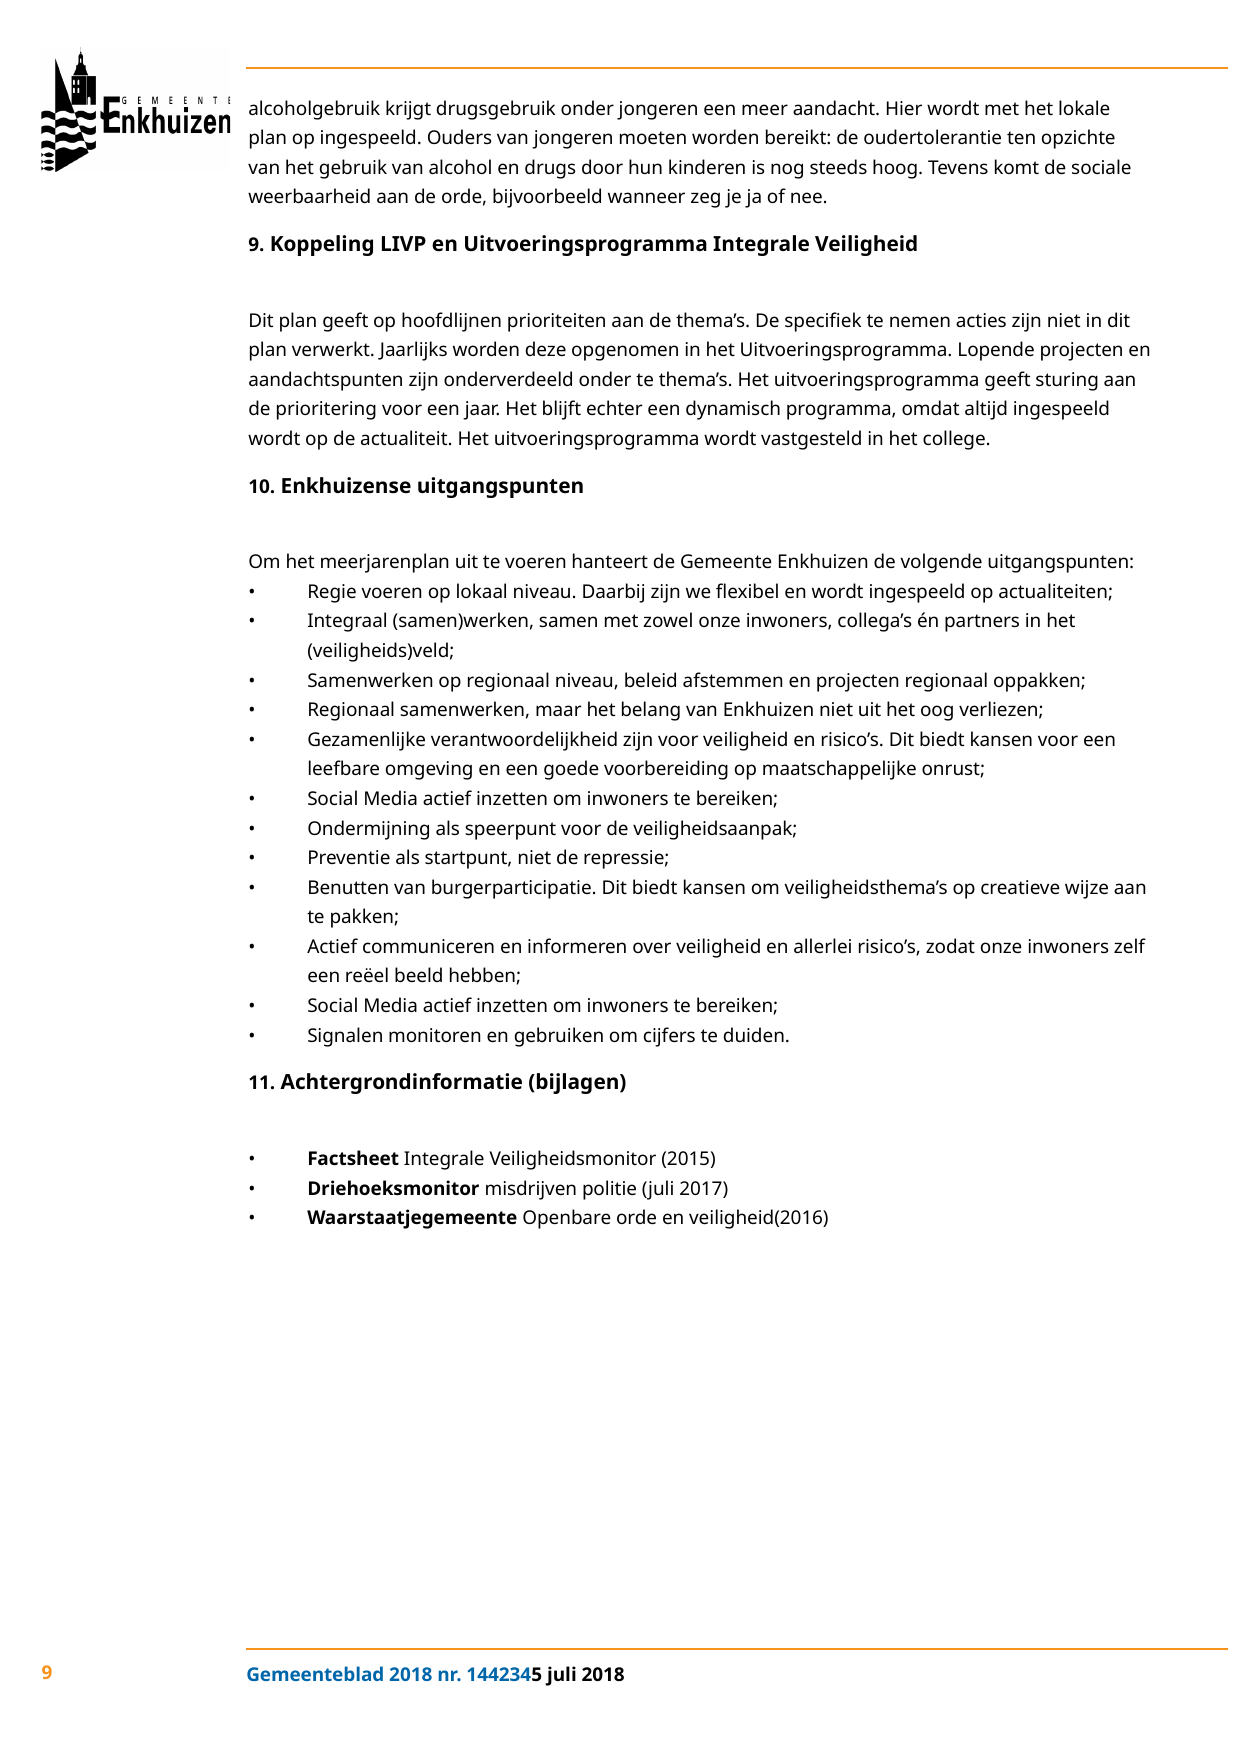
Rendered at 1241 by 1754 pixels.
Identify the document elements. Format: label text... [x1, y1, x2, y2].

list Factsheet Integrale Veiligheidsmonitor (2015) [248, 1145, 1152, 1171]
list Regionaal samenwerken, maar het belang van Enkhuizen niet uit het oog verliezen; [248, 696, 1152, 722]
list Integraal (samen)werken, samen met zowel onze inwoners, collega’s én partners in het (veiligheids)veld; [248, 608, 1152, 663]
list Regie voeren op lokaal niveau. Daarbij zijn we flexibel en wordt ingespeeld op actualiteiten; [248, 578, 1152, 604]
text 10. Enkhuizense uitgangspunten [248, 471, 1152, 499]
list Preventie als startpunt, niet de repressie; [248, 844, 1152, 870]
list Social Media actief inzetten om inwoners te bereiken; [248, 785, 1152, 811]
list Gezamenlijke verantwoordelijkheid zijn voor veiligheid en risico’s. Dit biedt kansen voor een leefbare omgeving en een goede voorbereiding op maatschappelijke onrust; [248, 726, 1152, 781]
list Waarstaatjegemeente Openbare orde en veiligheid(2016) [248, 1204, 1152, 1230]
text Dit plan geeft op hoofdlijnen prioriteiten aan de thema’s. De specifiek te nemen acties zijn niet in dit plan verwerkt. Jaarlijks worden deze opgenomen in het Uitvoeringsprogramma. Lopende projecten en aandachtspunten zijn onderverdeeld onder te thema’s. Het uitvoeringsprogramma geeft sturing aan de prioritering voor een jaar. Het blijft echter een dynamisch programma, omdat altijd ingespeeld wordt op de actualiteit. Het uitvoeringsprogramma wordt vastgesteld in het college. [248, 307, 1152, 451]
picture [41, 47, 231, 172]
list Actief communiceren en informeren over veiligheid en allerlei risico’s, zodat onze inwoners zelf een reëel beeld hebben; [248, 933, 1152, 988]
list Benutten van burgerparticipatie. Dit biedt kansen om veiligheidsthema’s op creatieve wijze aan te pakken; [248, 874, 1152, 929]
text alcoholgebruik krijgt drugsgebruik onder jongeren een meer aandacht. Hier wordt met het lokale plan op ingespeeld. Ouders van jongeren moeten worden bereikt: de oudertolerantie ten opzichte van het gebruik van alcohol en drugs door hun kinderen is nog steeds hoog. Tevens komt de sociale weerbaarheid aan de orde, bijvoorbeeld wanneer zeg je ja of nee. [248, 95, 1152, 209]
list Ondermijning als speerpunt voor de veiligheidsaanpak; [248, 815, 1152, 841]
list Driehoeksmonitor misdrijven politie (juli 2017) [248, 1175, 1152, 1201]
text 9. Koppeling LIVP en Uitvoeringsprogramma Integrale Veiligheid [248, 229, 1152, 258]
list Signalen monitoren en gebruiken om cijfers te duiden. [248, 1022, 1152, 1048]
list Social Media actief inzetten om inwoners te bereiken; [248, 992, 1152, 1018]
text 11. Achtergrondinformatie (bijlagen) [248, 1067, 1152, 1096]
text Om het meerjarenplan uit te voeren hanteert de Gemeente Enkhuizen de volgende uitgangspunten: [248, 548, 1152, 574]
list Samenwerken op regionaal niveau, beleid afstemmen en projecten regionaal oppakken; [248, 667, 1152, 693]
